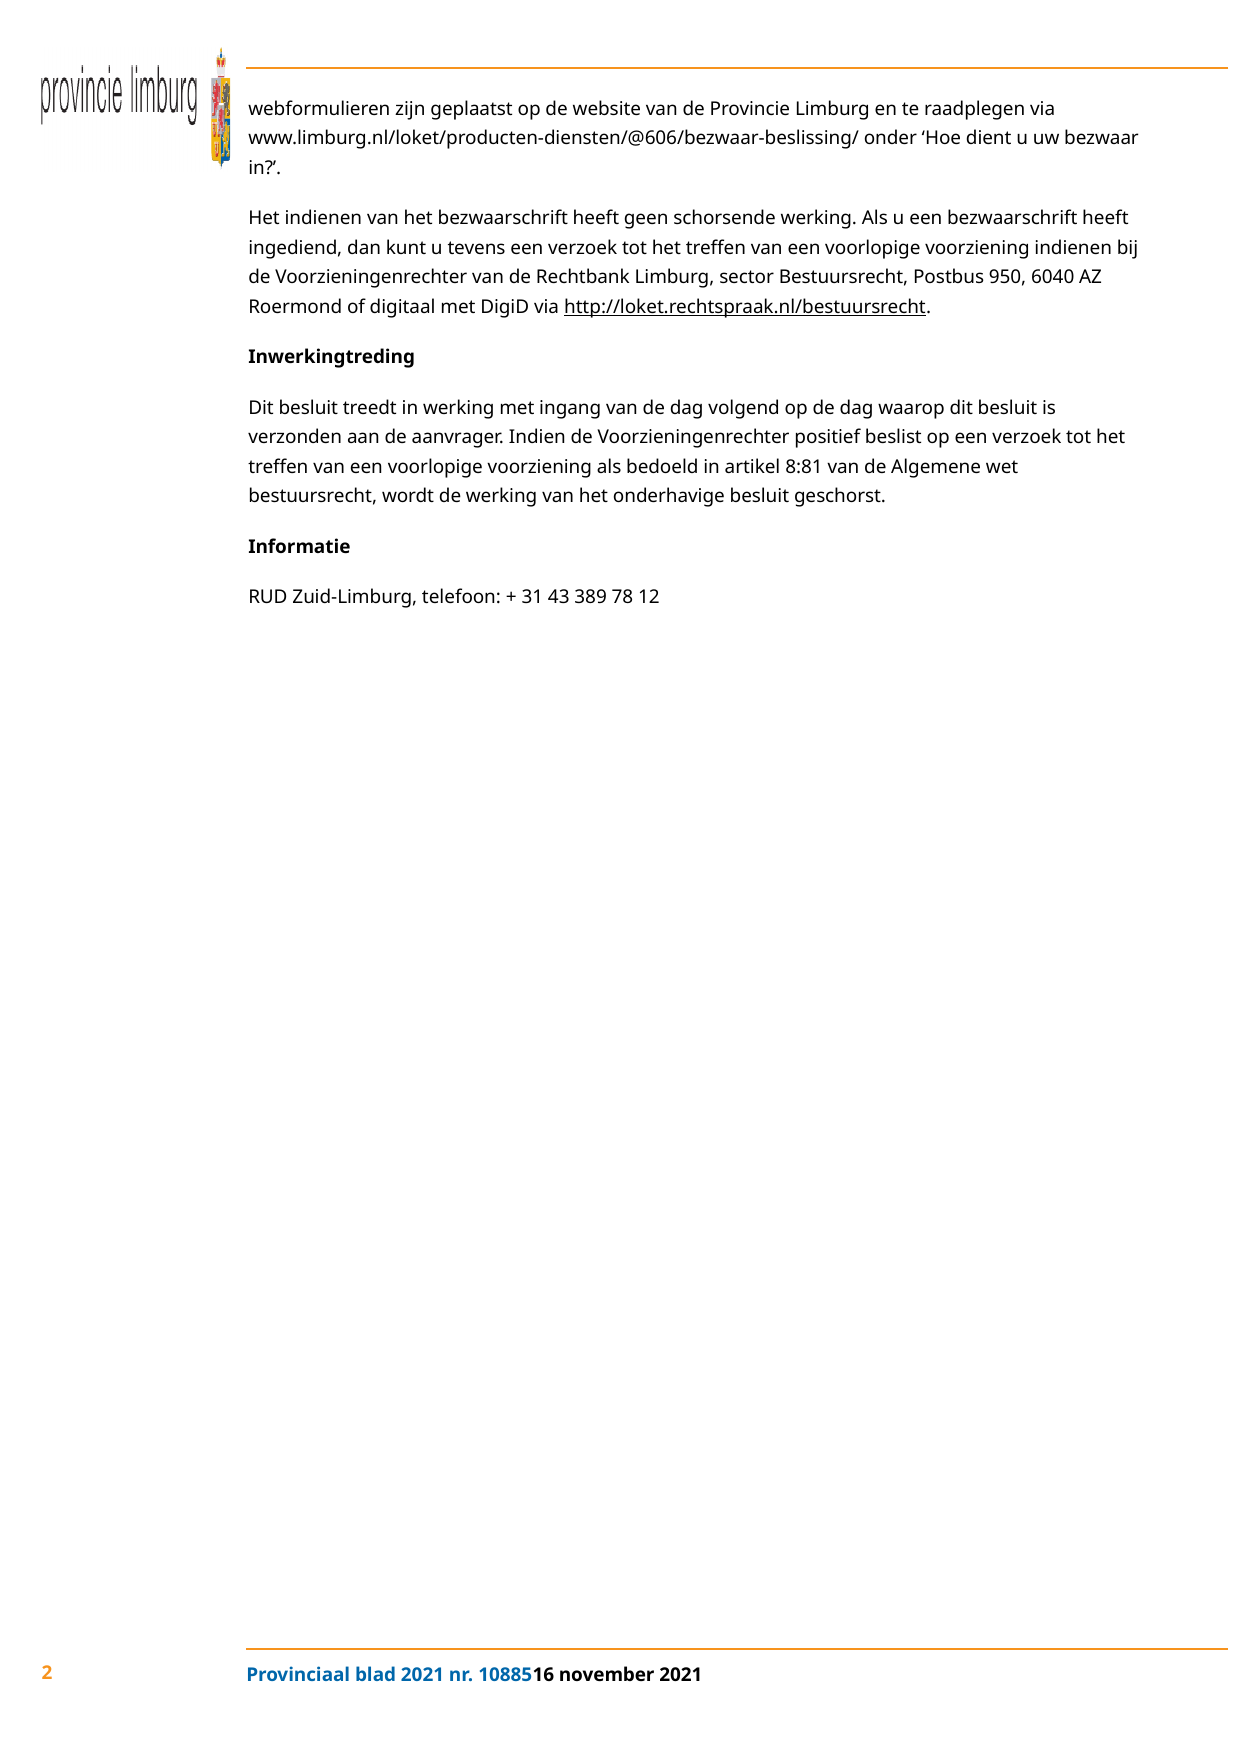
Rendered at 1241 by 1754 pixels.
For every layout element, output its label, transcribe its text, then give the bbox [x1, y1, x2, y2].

picture [41, 47, 231, 172]
text Het indienen van het bezwaarschrift heeft geen schorsende werking. Als u een bezwaarschrift heeft ingediend, dan kunt u tevens een verzoek tot het treffen van een voorlopige voorziening indienen bij de Voorzieningenrechter van de Rechtbank Limburg, sector Bestuursrecht, Postbus 950, 6040 AZ Roermond of digitaal met DigiD via http://loket.rechtspraak.nl/bestuursrecht. [248, 204, 1152, 319]
text Dit besluit treedt in werking met ingang van de dag volgend op de dag waarop dit besluit is verzonden aan de aanvrager. Indien de Voorzieningenrechter positief beslist op een verzoek tot het treffen van een voorlopige voorziening als bedoeld in artikel 8:81 van de Algemene wet bestuursrecht, wordt de werking van het onderhavige besluit geschorst. [248, 394, 1152, 508]
text Informatie [248, 533, 1152, 559]
text webformulieren zijn geplaatst op de website van de Provincie Limburg en te raadplegen via www.limburg.nl/loket/producten-diensten/@606/bezwaar-beslissing/ onder ‘Hoe dient u uw bezwaar in?’. [248, 95, 1152, 180]
text Inwerkingtreding [248, 343, 1152, 369]
text RUD Zuid-Limburg, telefoon: + 31 43 389 78 12 [248, 583, 1152, 609]
